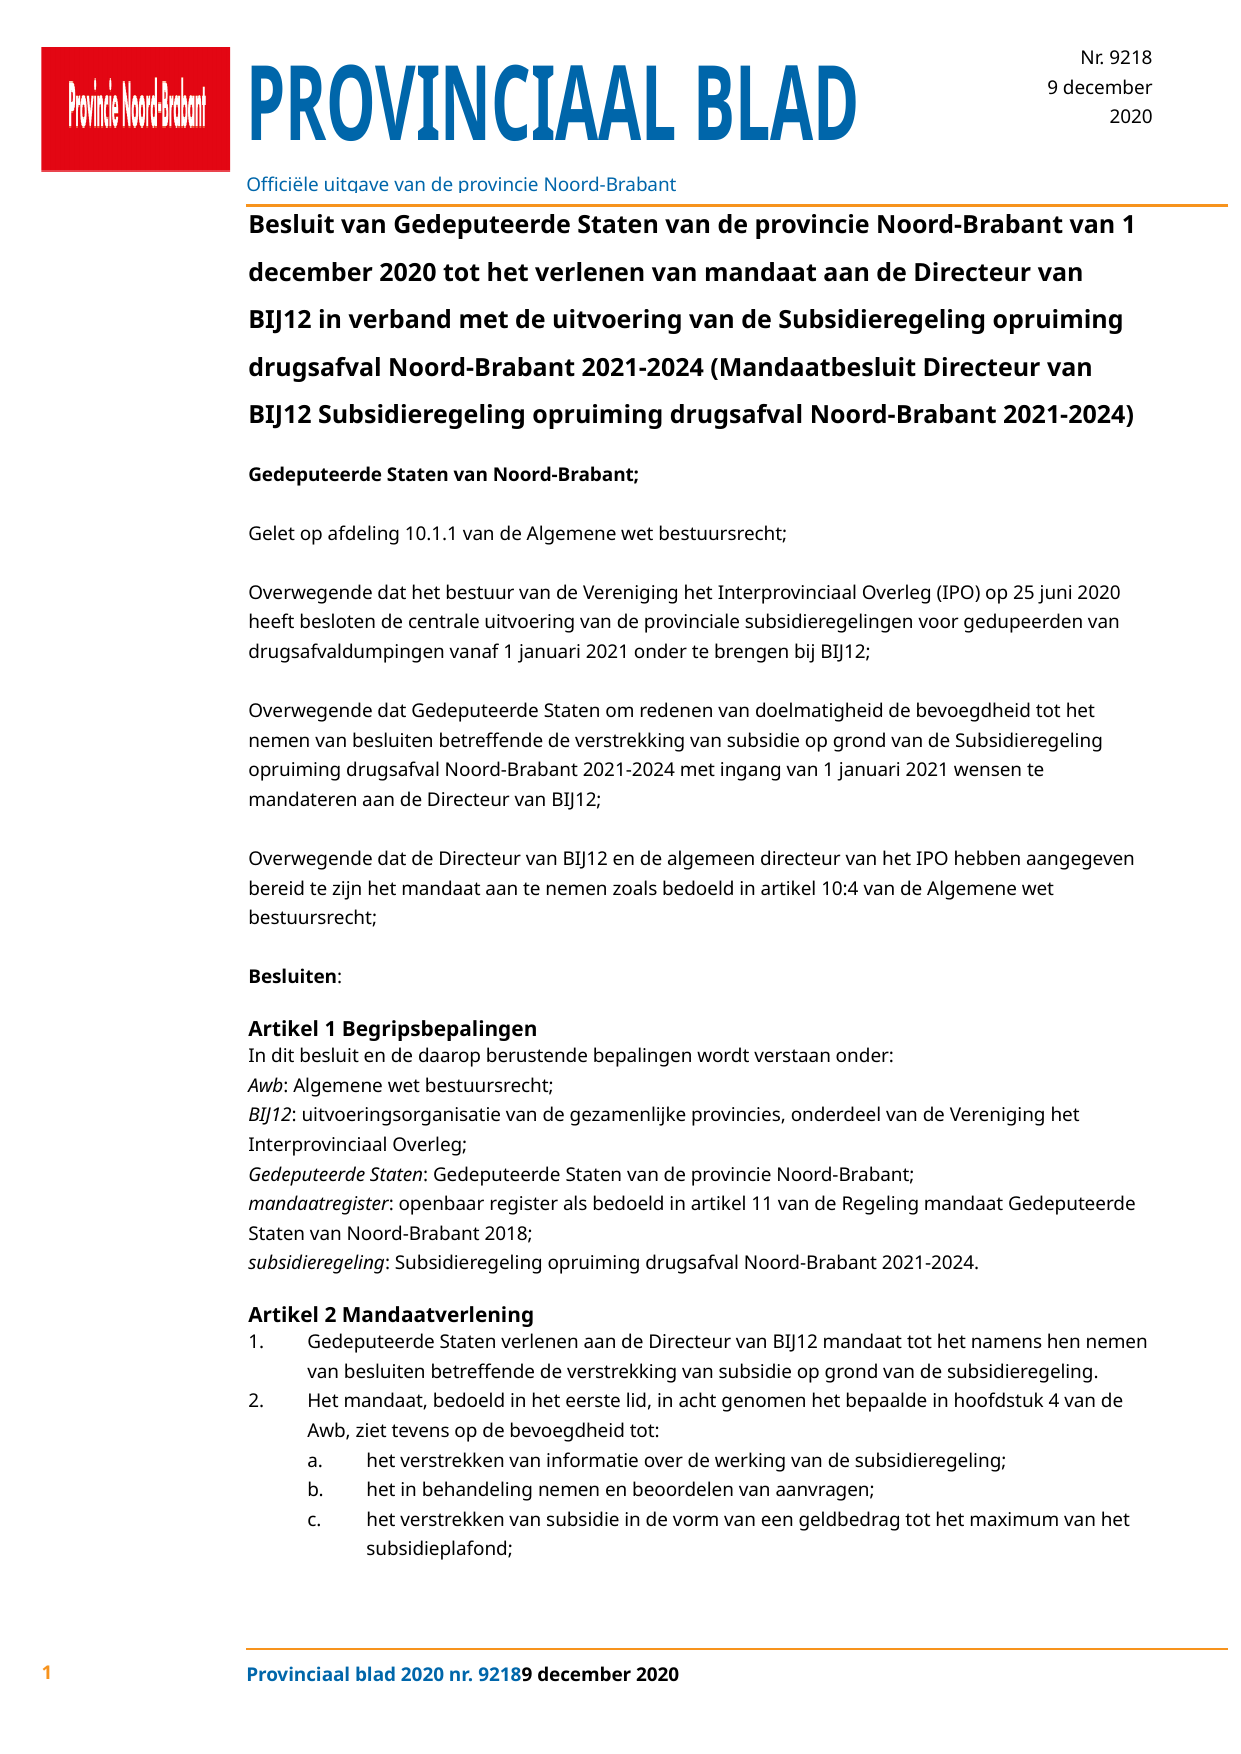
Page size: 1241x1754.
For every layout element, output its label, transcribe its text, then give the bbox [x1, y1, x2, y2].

text Besluiten: [248, 964, 1152, 989]
text Overwegende dat het bestuur van de Vereniging het Interprovinciaal Overleg (IPO) op 25 juni 2020 heeft besloten de centrale uitvoering van de provinciale subsidieregelingen voor gedupeerden van drugsafvaldumpingen vanaf 1 januari 2021 onder te brengen bij BIJ12; [248, 579, 1152, 664]
text In dit besluit en de daarop berustende bepalingen wordt verstaan onder: [248, 1042, 1152, 1068]
list het in behandeling nemen en beoordelen van aanvragen; [307, 1476, 1152, 1502]
text subsidieregeling: Subsidieregeling opruiming drugsafval Noord-Brabant 2021-2024. [248, 1249, 1152, 1275]
text mandaatregister: openbaar register als bedoeld in artikel 11 van de Regeling mandaat Gedeputeerde Staten van Noord-Brabant 2018; [248, 1190, 1152, 1246]
text Awb: Algemene wet bestuursrecht; [248, 1072, 1152, 1098]
list Het mandaat, bedoeld in het eerste lid, in acht genomen het bepaalde in hoofdstuk 4 van de Awb, ziet tevens op de bevoegdheid tot: [248, 1388, 1152, 1443]
text Artikel 2 Mandaatverlening [248, 1300, 1152, 1328]
text Gedeputeerde Staten: Gedeputeerde Staten van de provincie Noord-Brabant; [248, 1161, 1152, 1187]
list het verstrekken van subsidie in de vorm van een geldbedrag tot het maximum van het subsidieplafond; [307, 1506, 1152, 1561]
text Gedeputeerde Staten van Noord-Brabant; [248, 461, 1152, 486]
text Overwegende dat Gedeputeerde Staten om redenen van doelmatigheid de bevoegdheid tot het nemen van besluiten betreffende de verstrekking van subsidie op grond van de Subsidieregeling opruiming drugsafval Noord-Brabant 2021-2024 met ingang van 1 januari 2021 wensen te mandateren aan de Directeur van BIJ12; [248, 697, 1152, 812]
text Overwegende dat de Directeur van BIJ12 en de algemeen directeur van het IPO hebben aangegeven bereid te zijn het mandaat aan te nemen zoals bedoeld in artikel 10:4 van de Algemene wet bestuursrecht; [248, 845, 1152, 930]
list het verstrekken van informatie over de werking van de subsidieregeling; [307, 1447, 1152, 1472]
text Besluit van Gedeputeerde Staten van de provincie Noord-Brabant van 1 december 2020 tot het verlenen van mandaat aan de Directeur van BIJ12 in verband met de uitvoering van de Subsidieregeling opruiming drugsafval Noord-Brabant 2021-2024 (Mandaatbesluit Directeur van BIJ12 Subsidieregeling opruiming drugsafval Noord-Brabant 2021-2024) [248, 207, 1152, 431]
picture [41, 47, 231, 172]
text BIJ12: uitvoeringsorganisatie van de gezamenlijke provincies, onderdeel van de Vereniging het Interprovinciaal Overleg; [248, 1102, 1152, 1157]
text Artikel 1 Begripsbepalingen [248, 1014, 1152, 1042]
text Gelet op afdeling 10.1.1 van de Algemene wet bestuursrecht; [248, 520, 1152, 546]
list Gedeputeerde Staten verlenen aan de Directeur van BIJ12 mandaat tot het namens hen nemen van besluiten betreffende de verstrekking van subsidie op grond van de subsidieregeling. [248, 1328, 1152, 1384]
